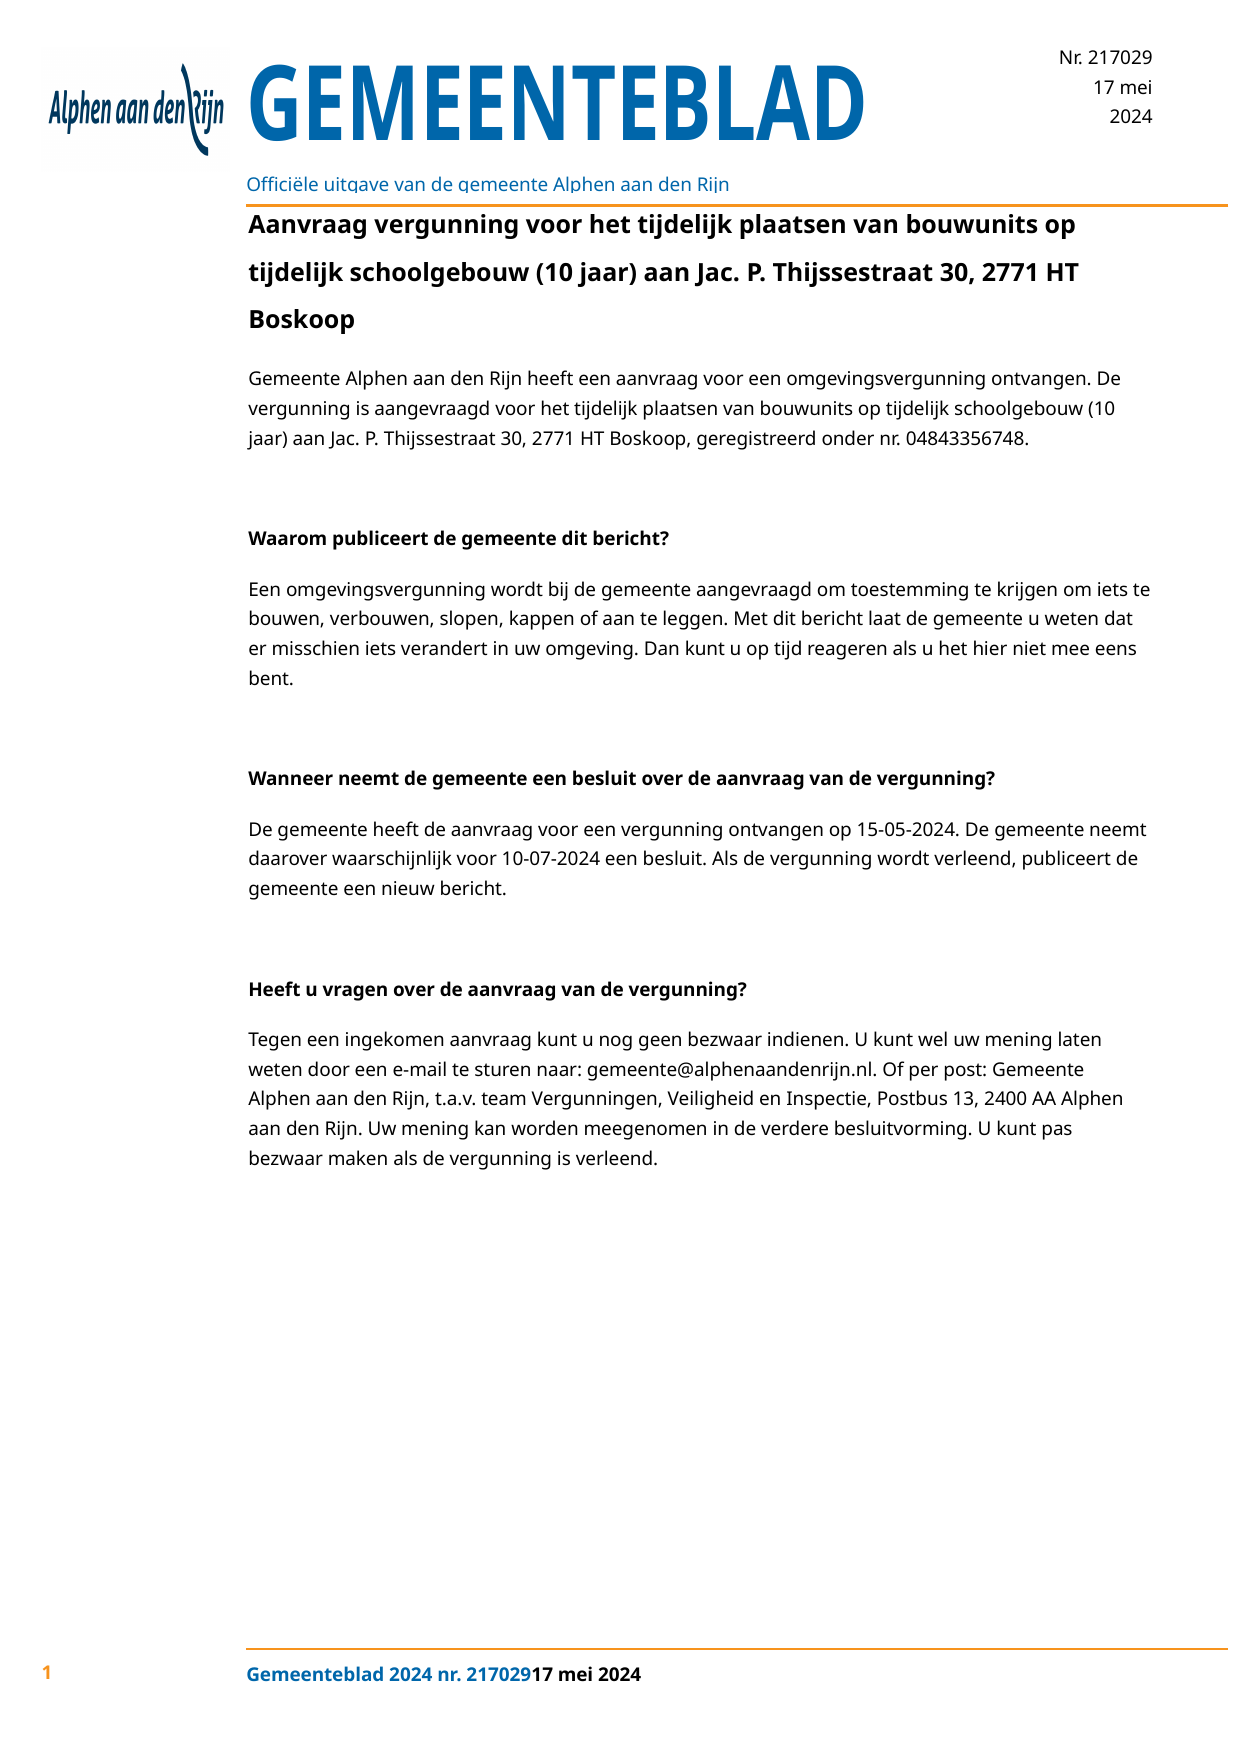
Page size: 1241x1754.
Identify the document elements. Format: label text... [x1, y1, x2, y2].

text Tegen een ingekomen aanvraag kunt u nog geen bezwaar indienen. U kunt wel uw mening laten weten door een e-mail te sturen naar: gemeente@alphenaandenrijn.nl. Of per post: Gemeente Alphen aan den Rijn, t.a.v. team Vergunningen, Veiligheid en Inspectie, Postbus 13, 2400 AA Alphen aan den Rijn. Uw mening kan worden meegenomen in de verdere besluitvorming. U kunt pas bezwaar maken als de vergunning is verleend. [248, 1026, 1152, 1170]
text Een omgevingsvergunning wordt bij de gemeente aangevraagd om toestemming te krijgen om iets te bouwen, verbouwen, slopen, kappen of aan te leggen. Met dit bericht laat de gemeente u weten dat er misschien iets verandert in uw omgeving. Dan kunt u op tijd reageren als u het hier niet mee eens bent. [248, 576, 1152, 690]
text Waarom publiceert de gemeente dit bericht? [248, 526, 1152, 551]
picture [41, 47, 231, 172]
text Wanneer neemt de gemeente een besluit over de aanvraag van de vergunning? [248, 766, 1152, 791]
text Gemeente Alphen aan den Rijn heeft een aanvraag voor een omgevingsvergunning ontvangen. De vergunning is aangevraagd voor het tijdelijk plaatsen van bouwunits op tijdelijk schoolgebouw (10 jaar) aan Jac. P. Thijssestraat 30, 2771 HT Boskoop, geregistreerd onder nr. 04843356748. [248, 366, 1152, 450]
text Heeft u vragen over de aanvraag van de vergunning? [248, 976, 1152, 1002]
text De gemeente heeft de aanvraag voor een vergunning ontvangen op 15-05-2024. De gemeente neemt daarover waarschijnlijk voor 10-07-2024 een besluit. Als de vergunning wordt verleend, publiceert de gemeente een nieuw bericht. [248, 816, 1152, 901]
text Aanvraag vergunning voor het tijdelijk plaatsen van bouwunits op tijdelijk schoolgebouw (10 jaar) aan Jac. P. Thijssestraat 30, 2771 HT Boskoop [248, 207, 1152, 336]
